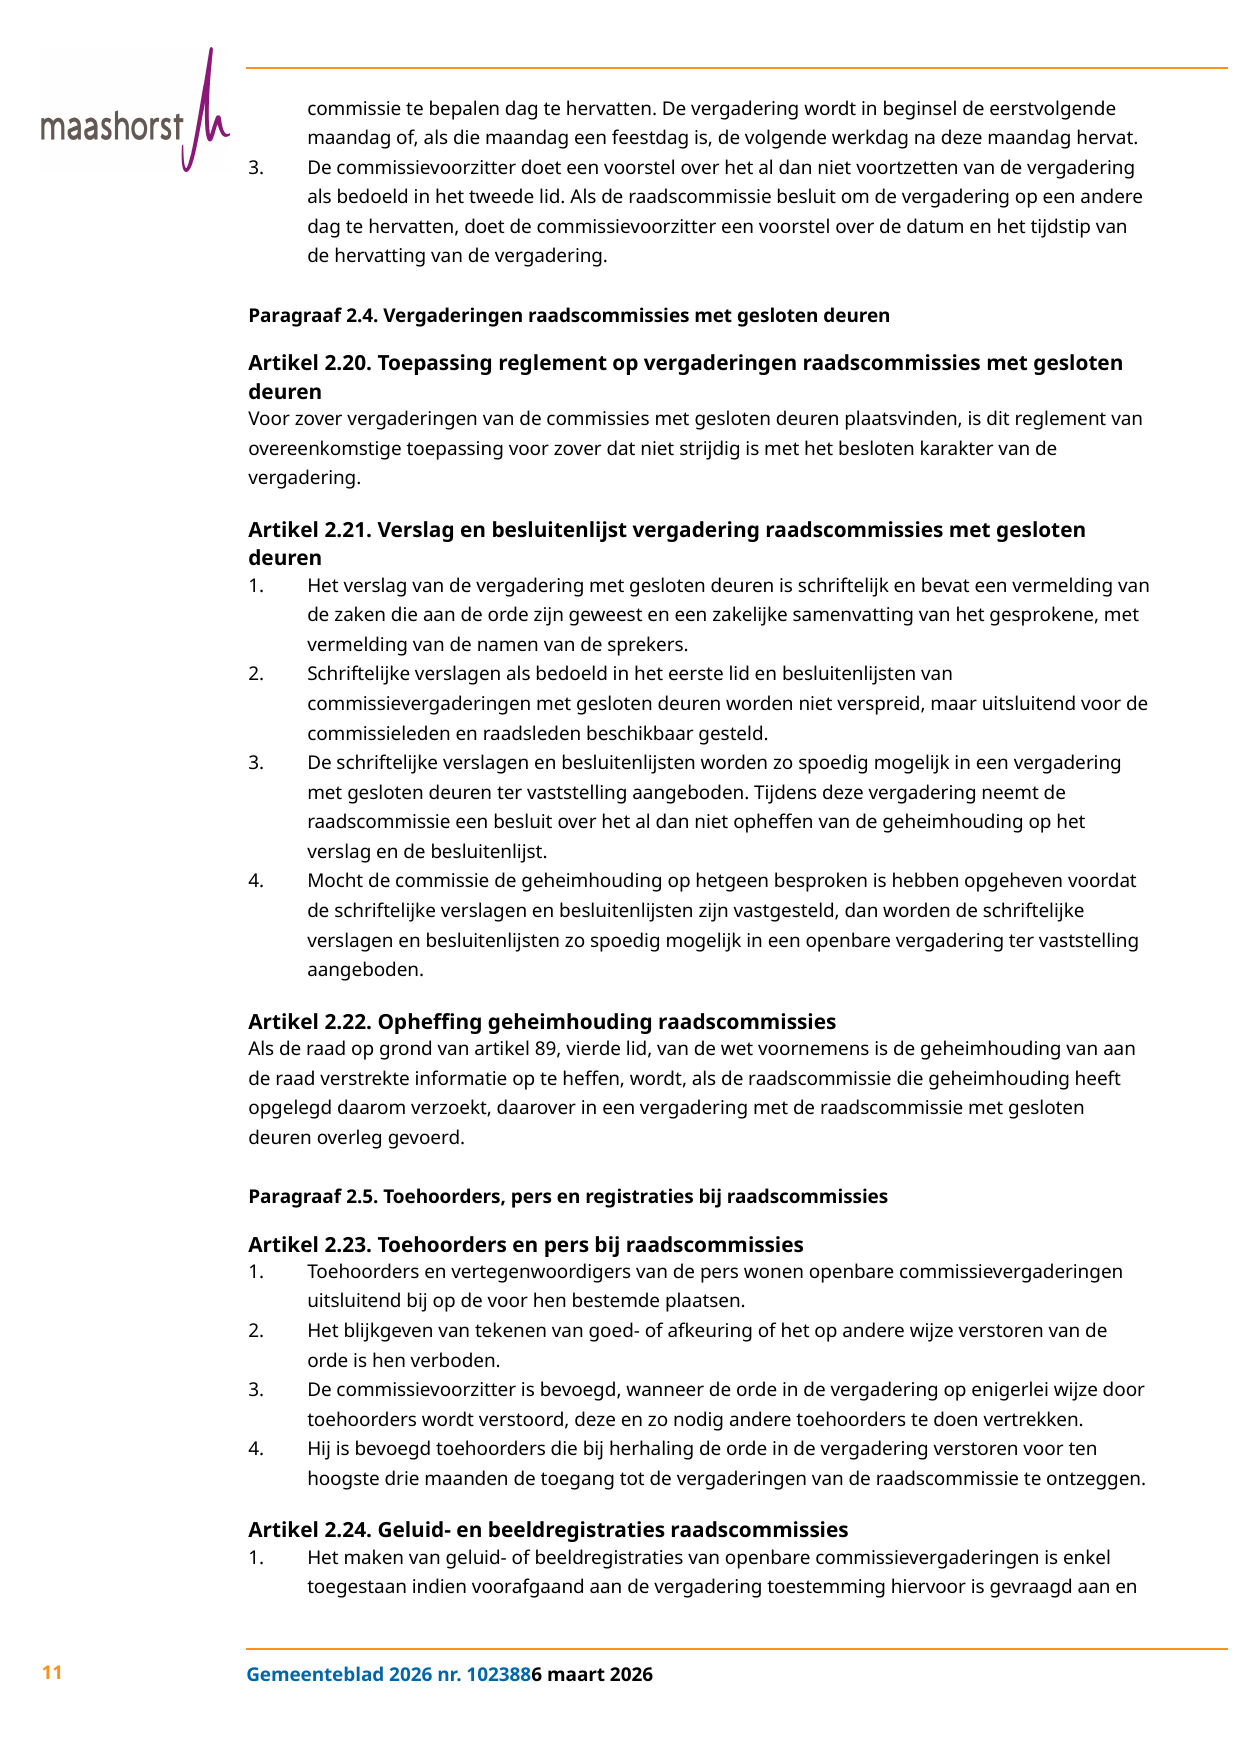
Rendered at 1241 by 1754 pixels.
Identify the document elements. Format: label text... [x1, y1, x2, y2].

picture [41, 47, 231, 172]
text Als de raad op grond van artikel 89, vierde lid, van de wet voornemens is de geheimhouding van aan de raad verstrekte informatie op te heffen, wordt, als de raadscommissie die geheimhouding heeft opgelegd daarom verzoekt, daarover in een vergadering met de raadscommissie met gesloten deuren overleg gevoerd. [248, 1035, 1152, 1150]
text Paragraaf 2.5. Toehoorders, pers en registraties bij raadscommissies [248, 1183, 1152, 1209]
list Het blijkgeven van tekenen van goed- of afkeuring of het op andere wijze verstoren van de orde is hen verboden. [248, 1317, 1152, 1373]
list Hij is bevoegd toehoorders die bij herhaling de orde in de vergadering verstoren voor ten hoogste drie maanden de toegang tot de vergaderingen van de raadscommissie te ontzeggen. [248, 1436, 1152, 1491]
text Voor zover vergaderingen van de commissies met gesloten deuren plaatsvinden, is dit reglement van overeenkomstige toepassing voor zover dat niet strijdig is met het besloten karakter van de vergadering. [248, 405, 1152, 490]
list Mocht de commissie de geheimhouding op hetgeen besproken is hebben opgeheven voordat de schriftelijke verslagen en besluitenlijsten zijn vastgesteld, dan worden de schriftelijke verslagen en besluitenlijsten zo spoedig mogelijk in een openbare vergadering ter vaststelling aangeboden. [248, 868, 1152, 982]
list Toehoorders en vertegenwoordigers van de pers wonen openbare commissievergaderingen uitsluitend bij op de voor hen bestemde plaatsen. [248, 1258, 1152, 1313]
text Artikel 2.22. Opheffing geheimhouding raadscommissies [248, 1007, 1152, 1035]
list De schriftelijke verslagen en besluitenlijsten worden zo spoedig mogelijk in een vergadering met gesloten deuren ter vaststelling aangeboden. Tijdens deze vergadering neemt de raadscommissie een besluit over het al dan niet opheffen van de geheimhouding op het verslag en de besluitenlijst. [248, 749, 1152, 864]
list De commissievoorzitter doet een voorstel over het al dan niet voortzetten van de vergadering als bedoeld in het tweede lid. Als de raadscommissie besluit om de vergadering op een andere dag te hervatten, doet de commissievoorzitter een voorstel over de datum en het tijdstip van de hervatting van de vergadering. [248, 154, 1152, 268]
text Artikel 2.20. Toepassing reglement op vergaderingen raadscommissies met gesloten deuren [248, 348, 1152, 405]
list Het verslag van de vergadering met gesloten deuren is schriftelijk en bevat een vermelding van de zaken die aan de orde zijn geweest en een zakelijke samenvatting van het gesprokene, met vermelding van de namen van de sprekers. [248, 572, 1152, 657]
text Artikel 2.21. Verslag en besluitenlijst vergadering raadscommissies met gesloten deuren [248, 515, 1152, 572]
text Artikel 2.23. Toehoorders en pers bij raadscommissies [248, 1230, 1152, 1258]
list Het maken van geluid- of beeldregistraties van openbare commissievergaderingen is enkel toegestaan indien voorafgaand aan de vergadering toestemming hiervoor is gevraagd aan en [248, 1544, 1152, 1599]
list commissie te bepalen dag te hervatten. De vergadering wordt in beginsel de eerstvolgende maandag of, als die maandag een feestdag is, de volgende werkdag na deze maandag hervat. [248, 95, 1152, 150]
text Artikel 2.24. Geluid- en beeldregistraties raadscommissies [248, 1516, 1152, 1544]
list Schriftelijke verslagen als bedoeld in het eerste lid en besluitenlijsten van commissievergaderingen met gesloten deuren worden niet verspreid, maar uitsluitend voor de commissieleden en raadsleden beschikbaar gesteld. [248, 661, 1152, 745]
text Paragraaf 2.4. Vergaderingen raadscommissies met gesloten deuren [248, 302, 1152, 328]
list De commissievoorzitter is bevoegd, wanneer de orde in de vergadering op enigerlei wijze door toehoorders wordt verstoord, deze en zo nodig andere toehoorders te doen vertrekken. [248, 1376, 1152, 1432]
